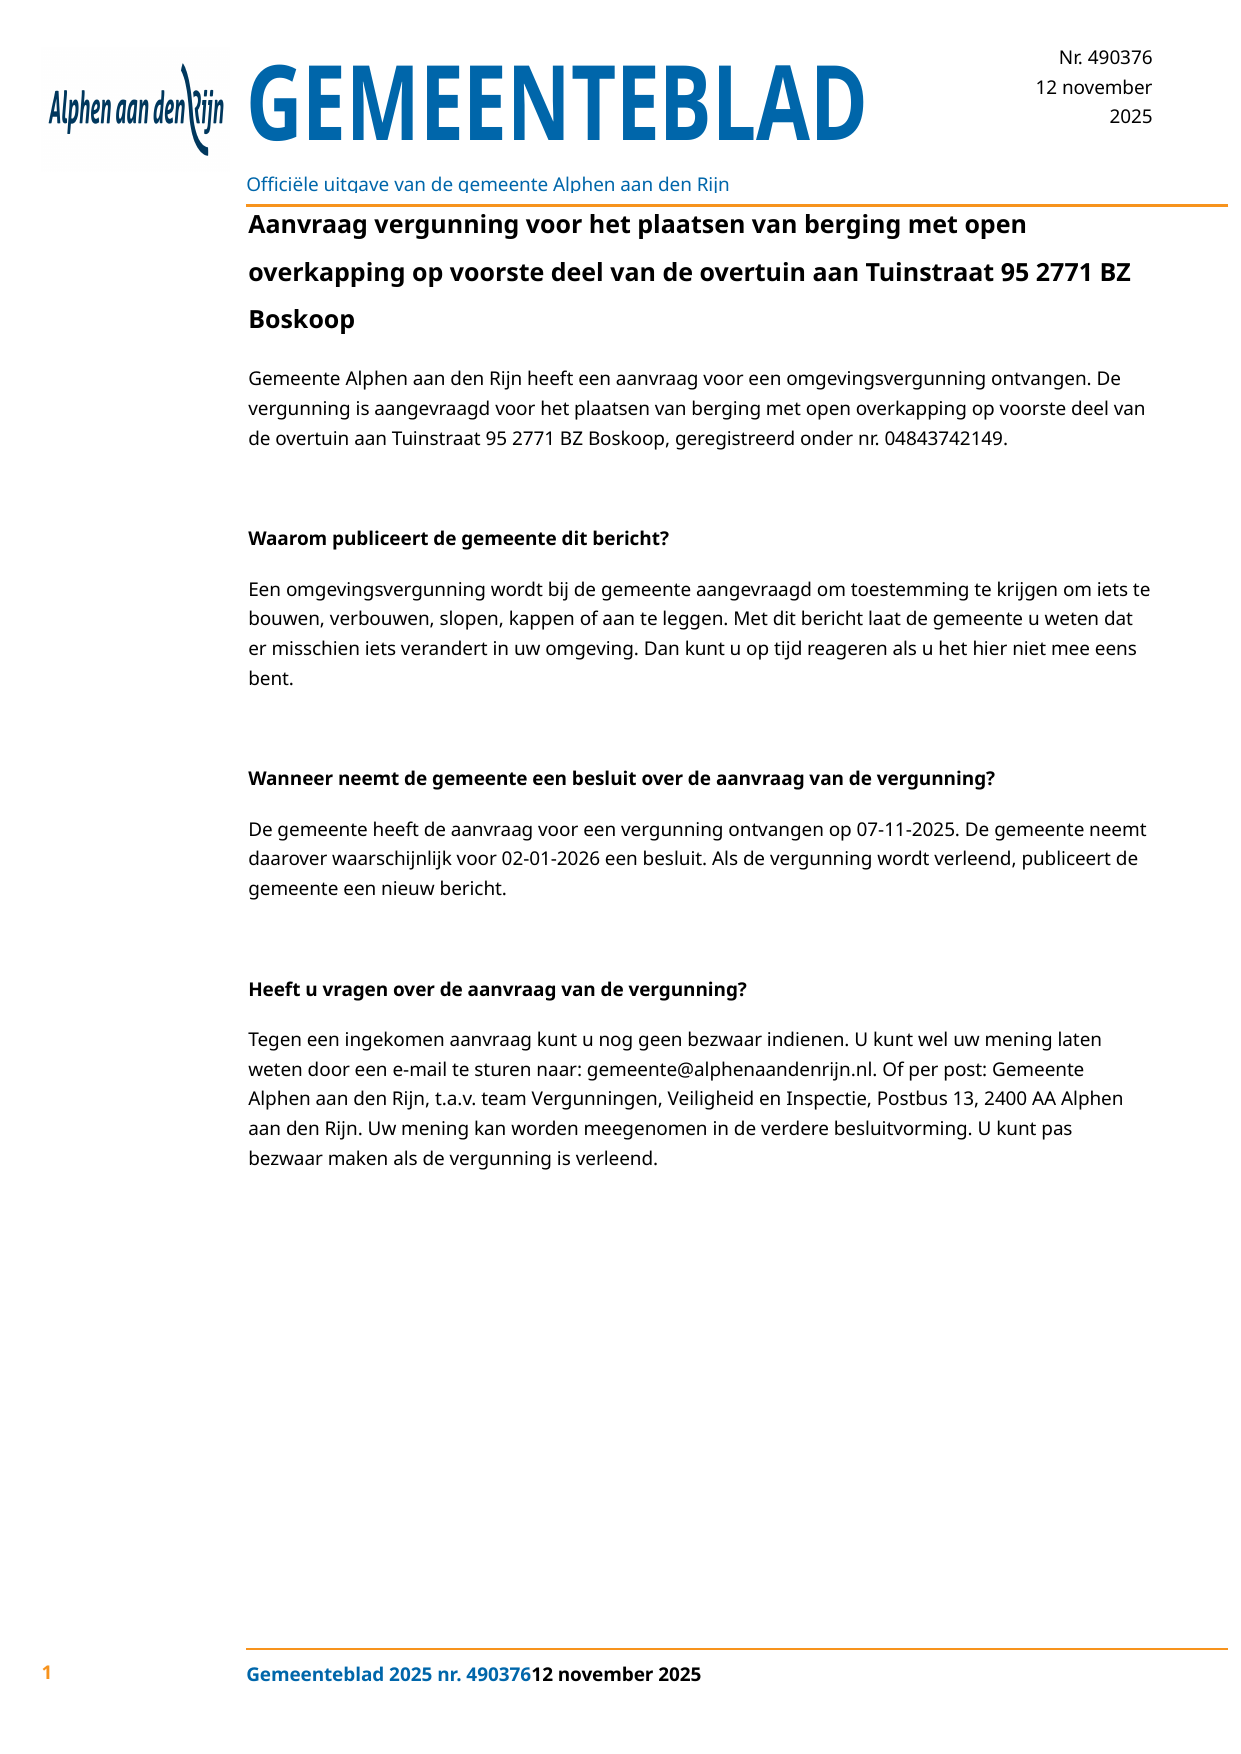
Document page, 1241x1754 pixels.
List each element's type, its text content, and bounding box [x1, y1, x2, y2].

text Heeft u vragen over de aanvraag van de vergunning? [248, 976, 1152, 1002]
text Gemeente Alphen aan den Rijn heeft een aanvraag voor een omgevingsvergunning ontvangen. De vergunning is aangevraagd voor het plaatsen van berging met open overkapping op voorste deel van de overtuin aan Tuinstraat 95 2771 BZ Boskoop, geregistreerd onder nr. 04843742149. [248, 366, 1152, 450]
text Wanneer neemt de gemeente een besluit over de aanvraag van de vergunning? [248, 766, 1152, 791]
text De gemeente heeft de aanvraag voor een vergunning ontvangen op 07-11-2025. De gemeente neemt daarover waarschijnlijk voor 02-01-2026 een besluit. Als de vergunning wordt verleend, publiceert de gemeente een nieuw bericht. [248, 816, 1152, 901]
text Tegen een ingekomen aanvraag kunt u nog geen bezwaar indienen. U kunt wel uw mening laten weten door een e-mail te sturen naar: gemeente@alphenaandenrijn.nl. Of per post: Gemeente Alphen aan den Rijn, t.a.v. team Vergunningen, Veiligheid en Inspectie, Postbus 13, 2400 AA Alphen aan den Rijn. Uw mening kan worden meegenomen in de verdere besluitvorming. U kunt pas bezwaar maken als de vergunning is verleend. [248, 1026, 1152, 1170]
text Een omgevingsvergunning wordt bij de gemeente aangevraagd om toestemming te krijgen om iets te bouwen, verbouwen, slopen, kappen of aan te leggen. Met dit bericht laat de gemeente u weten dat er misschien iets verandert in uw omgeving. Dan kunt u op tijd reageren als u het hier niet mee eens bent. [248, 576, 1152, 690]
picture [41, 47, 231, 172]
text Aanvraag vergunning voor het plaatsen van berging met open overkapping op voorste deel van de overtuin aan Tuinstraat 95 2771 BZ Boskoop [248, 207, 1152, 336]
text Waarom publiceert de gemeente dit bericht? [248, 526, 1152, 551]
